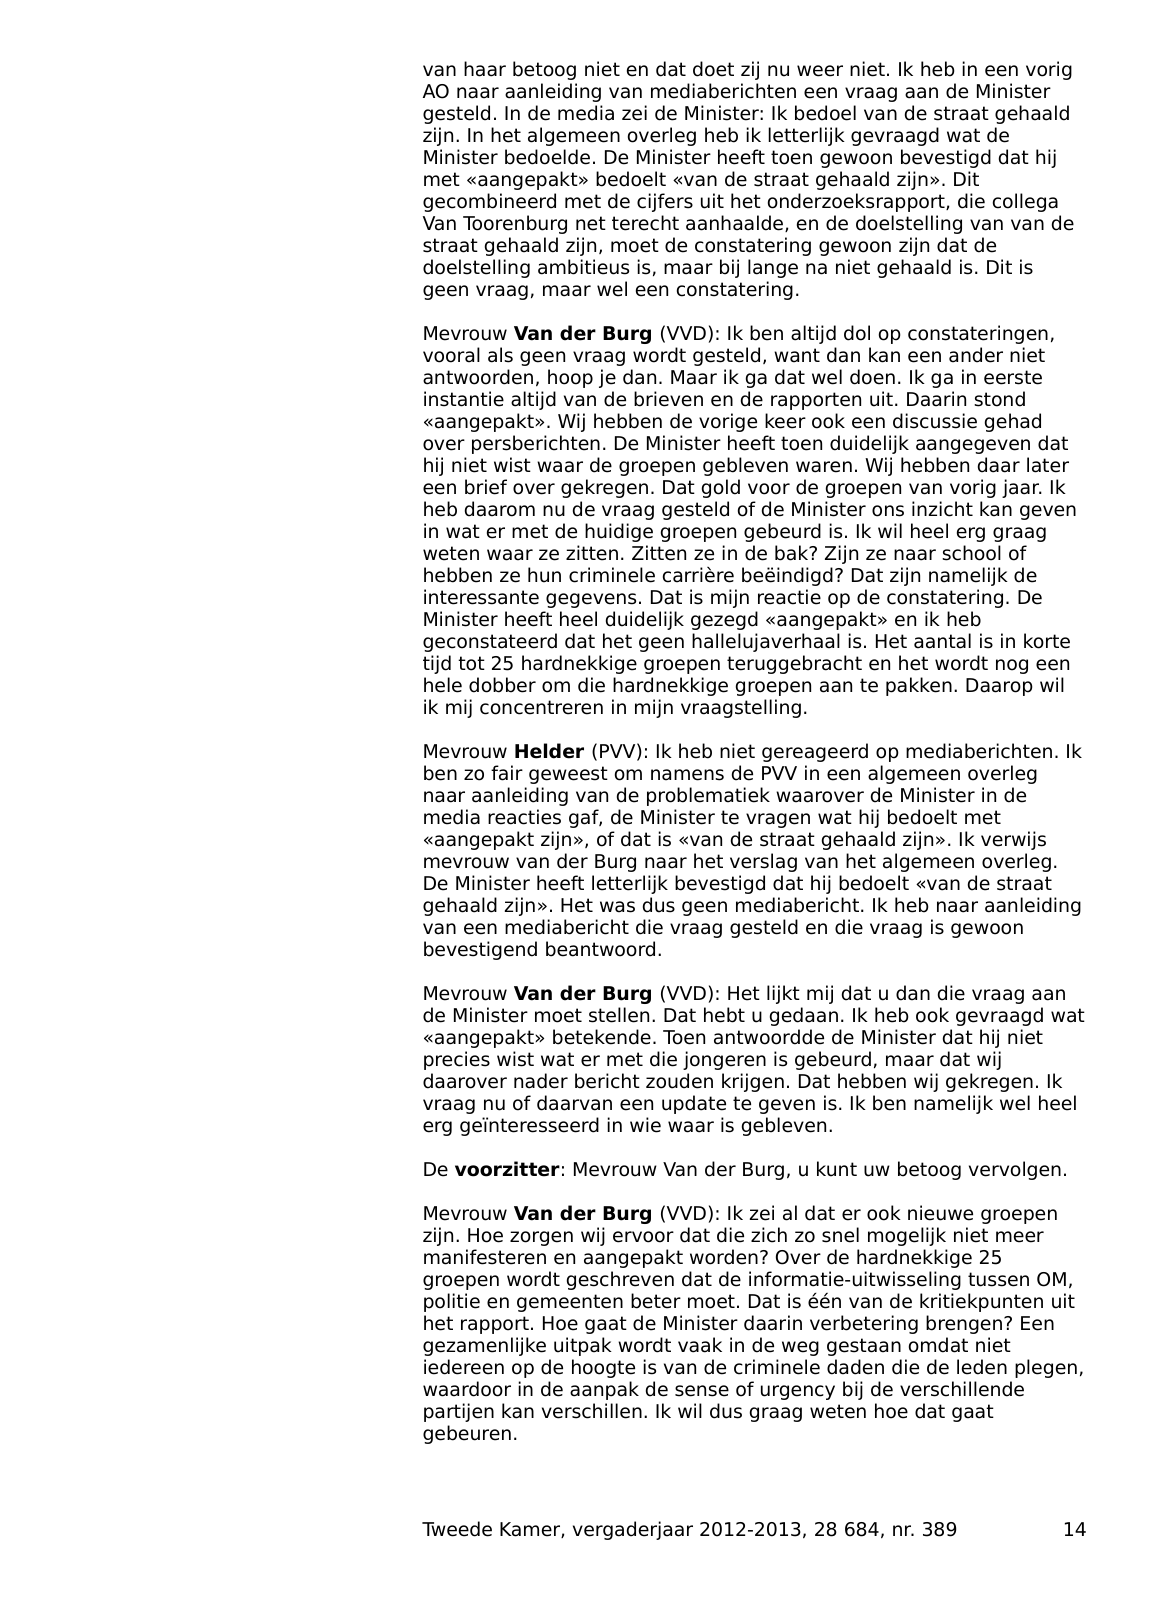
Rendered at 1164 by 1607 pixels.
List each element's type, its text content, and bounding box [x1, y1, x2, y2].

text van haar betoog niet en dat doet zij nu weer niet. Ik heb in een vorig AO naar aanleiding van mediaberichten een vraag aan de Minister gesteld. In de media zei de Minister: Ik bedoel van de straat gehaald zijn. In het algemeen overleg heb ik letterlijk gevraagd wat de Minister bedoelde. De Minister heeft toen gewoon bevestigd dat hij met «aangepakt» bedoelt «van de straat gehaald zijn». Dit gecombineerd met de cijfers uit het onderzoeksrapport, die collega Van Toorenburg net terecht aanhaalde, en de doelstelling van van de straat gehaald zijn, moet de constatering gewoon zijn dat de doelstelling ambitieus is, maar bij lange na niet gehaald is. Dit is geen vraag, maar wel een constatering. [422, 59, 1087, 301]
text Mevrouw Van der Burg (VVD): Ik ben altijd dol op constateringen, vooral als geen vraag wordt gesteld, want dan kan een ander niet antwoorden, hoop je dan. Maar ik ga dat wel doen. Ik ga in eerste instantie altijd van de brieven en de rapporten uit. Daarin stond «aangepakt». Wij hebben de vorige keer ook een discussie gehad over persberichten. De Minister heeft toen duidelijk aangegeven dat hij niet wist waar de groepen gebleven waren. Wij hebben daar later een brief over gekregen. Dat gold voor de groepen van vorig jaar. Ik heb daarom nu de vraag gesteld of de Minister ons inzicht kan geven in wat er met de huidige groepen gebeurd is. Ik wil heel erg graag weten waar ze zitten. Zitten ze in de bak? Zijn ze naar school of hebben ze hun criminele carrière beëindigd? Dat zijn namelijk de interessante gegevens. Dat is mijn reactie op de constatering. De Minister heeft heel duidelijk gezegd «aangepakt» en ik heb geconstateerd dat het geen hallelujaverhaal is. Het aantal is in korte tijd tot 25 hardnekkige groepen teruggebracht en het wordt nog een hele dobber om die hardnekkige groepen aan te pakken. Daarop wil ik mij concentreren in mijn vraagstelling. [422, 323, 1087, 719]
text Mevrouw Helder (PVV): Ik heb niet gereageerd op mediaberichten. Ik ben zo fair geweest om namens de PVV in een algemeen overleg naar aanleiding van de problematiek waarover de Minister in de media reacties gaf, de Minister te vragen wat hij bedoelt met «aangepakt zijn», of dat is «van de straat gehaald zijn». Ik verwijs mevrouw van der Burg naar het verslag van het algemeen overleg. De Minister heeft letterlijk bevestigd dat hij bedoelt «van de straat gehaald zijn». Het was dus geen mediabericht. Ik heb naar aanleiding van een mediabericht die vraag gesteld en die vraag is gewoon bevestigend beantwoord. [422, 741, 1087, 961]
text De voorzitter: Mevrouw Van der Burg, u kunt uw betoog vervolgen. [422, 1159, 1087, 1181]
text Mevrouw Van der Burg (VVD): Ik zei al dat er ook nieuwe groepen zijn. Hoe zorgen wij ervoor dat die zich zo snel mogelijk niet meer manifesteren en aangepakt worden? Over de hardnekkige 25 groepen wordt geschreven dat de informatie-uitwisseling tussen OM, politie en gemeenten beter moet. Dat is één van de kritiekpunten uit het rapport. Hoe gaat de Minister daarin verbetering brengen? Een gezamenlijke uitpak wordt vaak in de weg gestaan omdat niet iedereen op de hoogte is van de criminele daden die de leden plegen, waardoor in de aanpak de sense of urgency bij de verschillende partijen kan verschillen. Ik wil dus graag weten hoe dat gaat gebeuren. [422, 1203, 1087, 1445]
text Mevrouw Van der Burg (VVD): Het lijkt mij dat u dan die vraag aan de Minister moet stellen. Dat hebt u gedaan. Ik heb ook gevraagd wat «aangepakt» betekende. Toen antwoordde de Minister dat hij niet precies wist wat er met die jongeren is gebeurd, maar dat wij daarover nader bericht zouden krijgen. Dat hebben wij gekregen. Ik vraag nu of daarvan een update te geven is. Ik ben namelijk wel heel erg geïnteresseerd in wie waar is gebleven. [422, 983, 1087, 1137]
